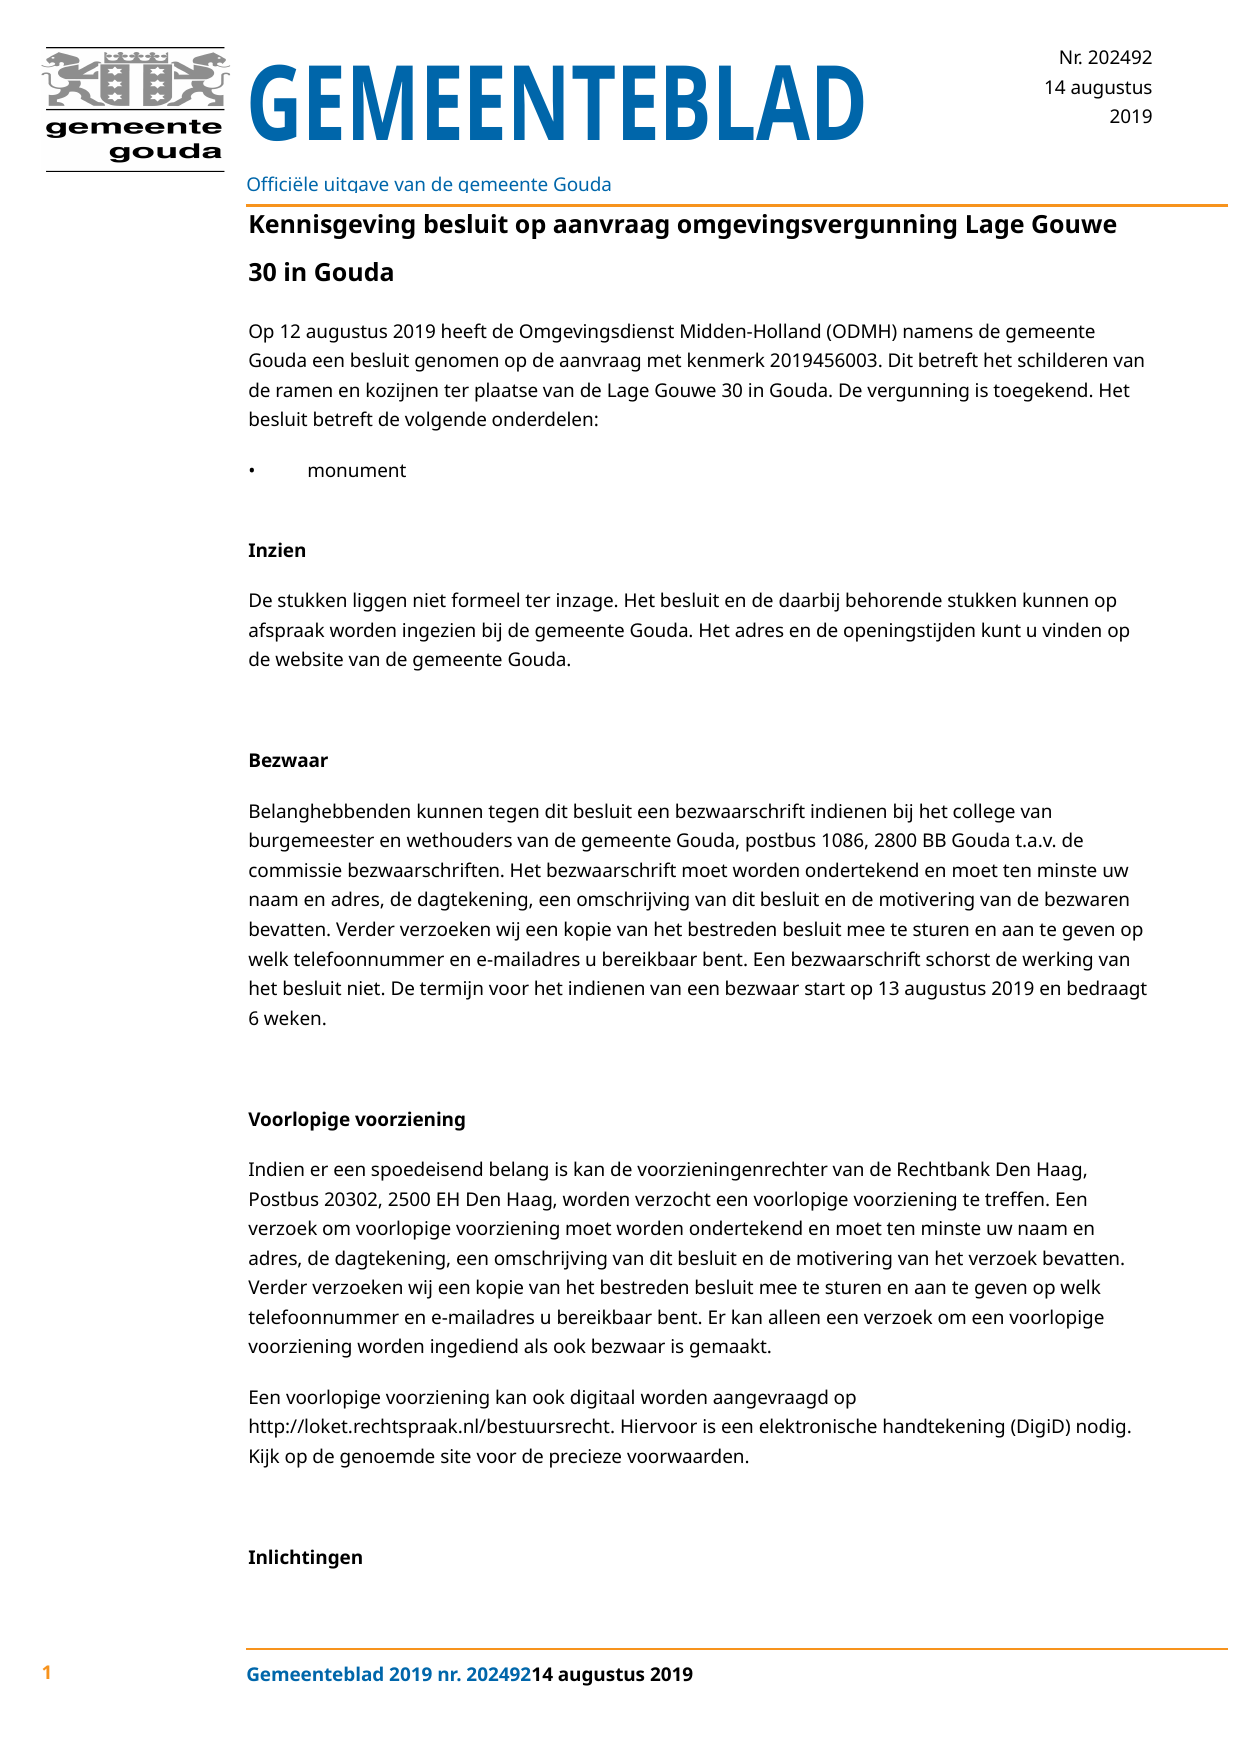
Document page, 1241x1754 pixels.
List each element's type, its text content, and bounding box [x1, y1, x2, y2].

text Bezwaar [248, 747, 1152, 773]
text Inlichtingen [248, 1544, 1152, 1570]
list monument [248, 457, 1152, 483]
text Een voorlopige voorziening kan ook digitaal worden aangevraagd op http://loket.rechtspraak.nl/bestuursrecht. Hiervoor is een elektronische handtekening (DigiD) nodig. Kijk op de genoemde site voor de precieze voorwaarden. [248, 1384, 1152, 1469]
text Voorlopige voorziening [248, 1106, 1152, 1132]
text Inzien [248, 537, 1152, 563]
text De stukken liggen niet formeel ter inzage. Het besluit en de daarbij behorende stukken kunnen op afspraak worden ingezien bij de gemeente Gouda. Het adres en de openingstijden kunt u vinden op de website van de gemeente Gouda. [248, 587, 1152, 672]
text Kennisgeving besluit op aanvraag omgevingsvergunning Lage Gouwe 30 in Gouda [248, 207, 1152, 288]
text Op 12 augustus 2019 heeft de Omgevingsdienst Midden-Holland (ODMH) namens de gemeente Gouda een besluit genomen op de aanvraag met kenmerk 2019456003. Dit betreft het schilderen van de ramen en kozijnen ter plaatse van de Lage Gouwe 30 in Gouda. De vergunning is toegekend. Het besluit betreft de volgende onderdelen: [248, 318, 1152, 432]
text Belanghebbenden kunnen tegen dit besluit een bezwaarschrift indienen bij het college van burgemeester en wethouders van de gemeente Gouda, postbus 1086, 2800 BB Gouda t.a.v. de commissie bezwaarschriften. Het bezwaarschrift moet worden ondertekend en moet ten minste uw naam en adres, de dagtekening, een omschrijving van dit besluit en de motivering van de bezwaren bevatten. Verder verzoeken wij een kopie van het bestreden besluit mee te sturen en aan te geven op welk telefoonnummer en e-mailadres u bereikbaar bent. Een bezwaarschrift schorst de werking van het besluit niet. De termijn voor het indienen van een bezwaar start op 13 augustus 2019 en bedraagt 6 weken. [248, 798, 1152, 1031]
text Indien er een spoedeisend belang is kan de voorzieningenrechter van de Rechtbank Den Haag, Postbus 20302, 2500 EH Den Haag, worden verzocht een voorlopige voorziening te treffen. Een verzoek om voorlopige voorziening moet worden ondertekend en moet ten minste uw naam en adres, de dagtekening, een omschrijving van dit besluit en de motivering van het verzoek bevatten. Verder verzoeken wij een kopie van het bestreden besluit mee te sturen en aan te geven op welk telefoonnummer en e-mailadres u bereikbaar bent. Er kan alleen een verzoek om een voorlopige voorziening worden ingediend als ook bezwaar is gemaakt. [248, 1156, 1152, 1359]
picture [41, 47, 231, 172]
